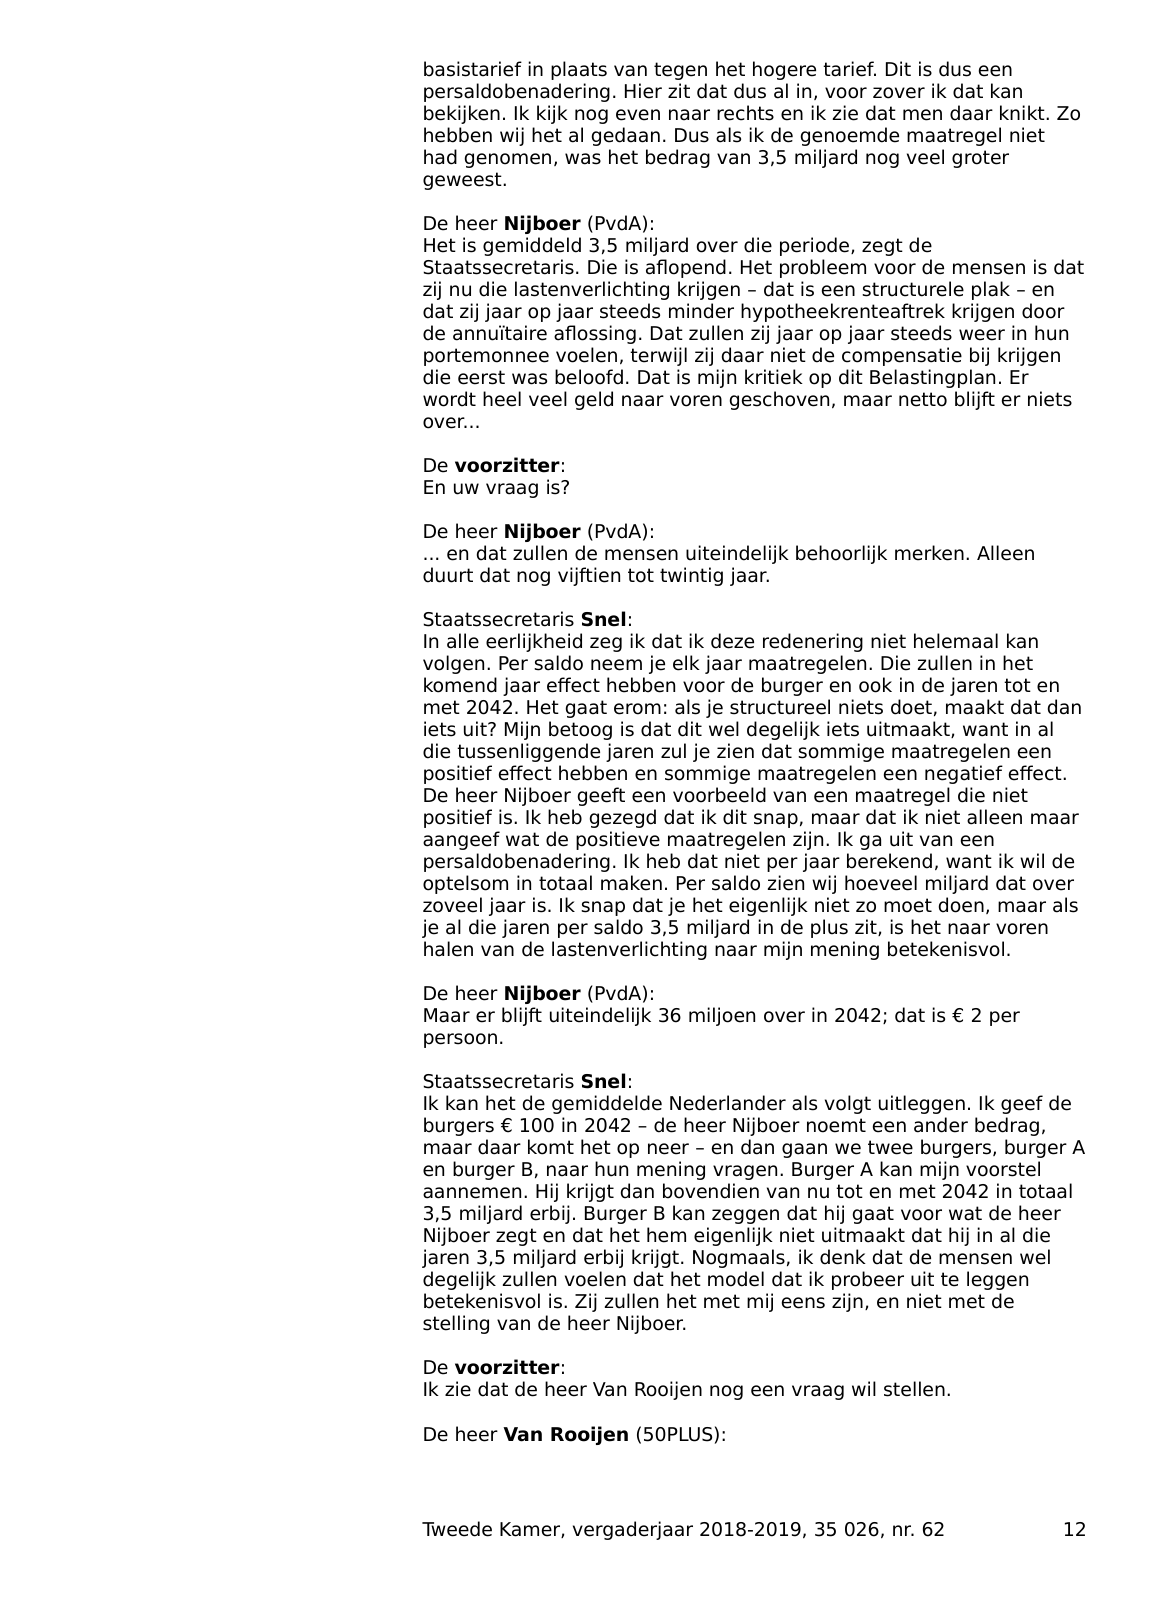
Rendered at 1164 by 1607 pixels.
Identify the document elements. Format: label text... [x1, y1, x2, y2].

text Ik zie dat de heer Van Rooijen nog een vraag wil stellen. [422, 1379, 1087, 1401]
text In alle eerlijkheid zeg ik dat ik deze redenering niet helemaal kan volgen. Per saldo neem je elk jaar maatregelen. Die zullen in het komend jaar effect hebben voor de burger en ook in de jaren tot en met 2042. Het gaat erom: als je structureel niets doet, maakt dat dan iets uit? Mijn betoog is dat dit wel degelijk iets uitmaakt, want in al die tussenliggende jaren zul je zien dat sommige maatregelen een positief effect hebben en sommige maatregelen een negatief effect. De heer Nijboer geeft een voorbeeld van een maatregel die niet positief is. Ik heb gezegd dat ik dit snap, maar dat ik niet alleen maar aangeef wat de positieve maatregelen zijn. Ik ga uit van een persaldobenadering. Ik heb dat niet per jaar berekend, want ik wil de optelsom in totaal maken. Per saldo zien wij hoeveel miljard dat over zoveel jaar is. Ik snap dat je het eigenlijk niet zo moet doen, maar als je al die jaren per saldo 3,5 miljard in de plus zit, is het naar voren halen van de lastenverlichting naar mijn mening betekenisvol. [422, 631, 1087, 961]
text Maar er blijft uiteindelijk 36 miljoen over in 2042; dat is € 2 per persoon. [422, 1005, 1087, 1049]
text De heer Nijboer (PvdA): [422, 521, 1087, 543]
text Staatssecretaris Snel: [422, 1071, 1087, 1093]
text basistarief in plaats van tegen het hogere tarief. Dit is dus een persaldobenadering. Hier zit dat dus al in, voor zover ik dat kan bekijken. Ik kijk nog even naar rechts en ik zie dat men daar knikt. Zo hebben wij het al gedaan. Dus als ik de genoemde maatregel niet had genomen, was het bedrag van 3,5 miljard nog veel groter geweest. [422, 59, 1087, 191]
text De heer Van Rooijen (50PLUS): [422, 1423, 1087, 1445]
text Ik kan het de gemiddelde Nederlander als volgt uitleggen. Ik geef de burgers € 100 in 2042 – de heer Nijboer noemt een ander bedrag, maar daar komt het op neer – en dan gaan we twee burgers, burger A en burger B, naar hun mening vragen. Burger A kan mijn voorstel aannemen. Hij krijgt dan bovendien van nu tot en met 2042 in totaal 3,5 miljard erbij. Burger B kan zeggen dat hij gaat voor wat de heer Nijboer zegt en dat het hem eigenlijk niet uitmaakt dat hij in al die jaren 3,5 miljard erbij krijgt. Nogmaals, ik denk dat de mensen wel degelijk zullen voelen dat het model dat ik probeer uit te leggen betekenisvol is. Zij zullen het met mij eens zijn, en niet met de stelling van de heer Nijboer. [422, 1093, 1087, 1335]
text Het is gemiddeld 3,5 miljard over die periode, zegt de Staatssecretaris. Die is aflopend. Het probleem voor de mensen is dat zij nu die lastenverlichting krijgen – dat is een structurele plak – en dat zij jaar op jaar steeds minder hypotheekrenteaftrek krijgen door de annuïtaire aflossing. Dat zullen zij jaar op jaar steeds weer in hun portemonnee voelen, terwijl zij daar niet de compensatie bij krijgen die eerst was beloofd. Dat is mijn kritiek op dit Belastingplan. Er wordt heel veel geld naar voren geschoven, maar netto blijft er niets over... [422, 235, 1087, 433]
text Staatssecretaris Snel: [422, 609, 1087, 631]
text De heer Nijboer (PvdA): [422, 983, 1087, 1005]
text De heer Nijboer (PvdA): [422, 213, 1087, 235]
text En uw vraag is? [422, 477, 1087, 499]
text De voorzitter: [422, 1357, 1087, 1379]
text De voorzitter: [422, 455, 1087, 477]
text ... en dat zullen de mensen uiteindelijk behoorlijk merken. Alleen duurt dat nog vijftien tot twintig jaar. [422, 543, 1087, 587]
